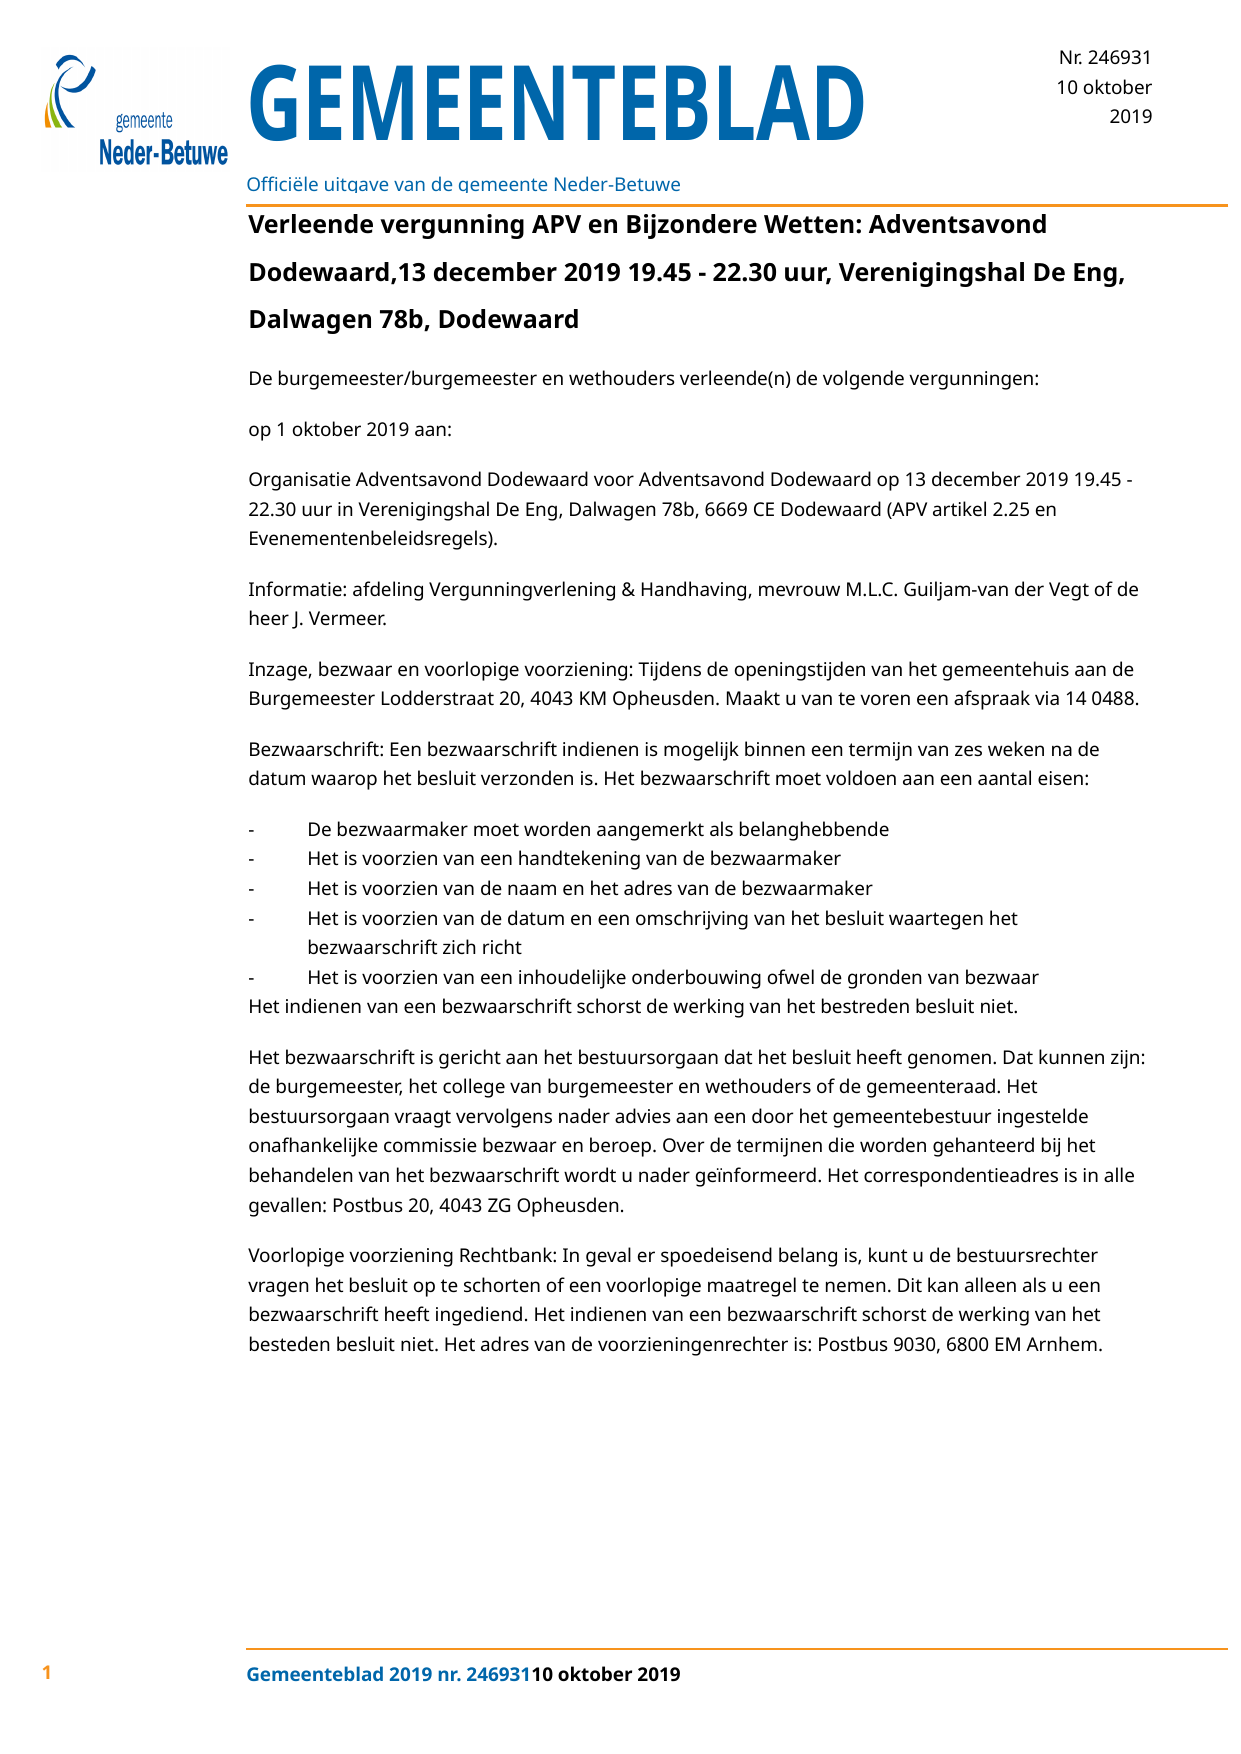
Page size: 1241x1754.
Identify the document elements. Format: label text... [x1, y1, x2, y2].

text op 1 oktober 2019 aan: [248, 416, 1152, 442]
text Bezwaarschrift: Een bezwaarschrift indienen is mogelijk binnen een termijn van zes weken na de datum waarop het besluit verzonden is. Het bezwaarschrift moet voldoen aan een aantal eisen: [248, 736, 1152, 791]
list De bezwaarmaker moet worden aangemerkt als belanghebbende [248, 816, 1152, 842]
text Het indienen van een bezwaarschrift schorst de werking van het bestreden besluit niet. [248, 993, 1152, 1019]
list Het is voorzien van de datum en een omschrijving van het besluit waartegen het bezwaarschrift zich richt [248, 905, 1152, 960]
text De burgemeester/burgemeester en wethouders verleende(n) de volgende vergunningen: [248, 366, 1152, 391]
text Het bezwaarschrift is gericht aan het bestuursorgaan dat het besluit heeft genomen. Dat kunnen zijn: de burgemeester, het college van burgemeester en wethouders of de gemeenteraad. Het bestuursorgaan vraagt vervolgens nader advies aan een door het gemeentebestuur ingestelde onafhankelijke commissie bezwaar en beroep. Over de termijnen die worden gehanteerd bij het behandelen van het bezwaarschrift wordt u nader geïnformeerd. Het correspondentieadres is in alle gevallen: Postbus 20, 4043 ZG Opheusden. [248, 1044, 1152, 1217]
text Voorlopige voorziening Rechtbank: In geval er spoedeisend belang is, kunt u de bestuursrechter vragen het besluit op te schorten of een voorlopige maatregel te nemen. Dit kan alleen als u een bezwaarschrift heeft ingediend. Het indienen van een bezwaarschrift schorst de werking van het besteden besluit niet. Het adres van de voorzieningenrechter is: Postbus 9030, 6800 EM Arnhem. [248, 1242, 1152, 1357]
text Informatie: afdeling Vergunningverlening & Handhaving, mevrouw M.L.C. Guiljam-van der Vegt of de heer J. Vermeer. [248, 576, 1152, 631]
text Inzage, bezwaar en voorlopige voorziening: Tijdens de openingstijden van het gemeentehuis aan de Burgemeester Lodderstraat 20, 4043 KM Opheusden. Maakt u van te voren een afspraak via 14 0488. [248, 656, 1152, 711]
list Het is voorzien van de naam en het adres van de bezwaarmaker [248, 875, 1152, 901]
text Verleende vergunning APV en Bijzondere Wetten: Adventsavond Dodewaard,13 december 2019 19.45 - 22.30 uur, Verenigingshal De Eng, Dalwagen 78b, Dodewaard [248, 207, 1152, 336]
list Het is voorzien van een inhoudelijke onderbouwing ofwel de gronden van bezwaar [248, 964, 1152, 989]
picture [41, 47, 231, 172]
list Het is voorzien van een handtekening van de bezwaarmaker [248, 846, 1152, 871]
text Organisatie Adventsavond Dodewaard voor Adventsavond Dodewaard op 13 december 2019 19.45 - 22.30 uur in Verenigingshal De Eng, Dalwagen 78b, 6669 CE Dodewaard (APV artikel 2.25 en Evenementenbeleidsregels). [248, 466, 1152, 551]
